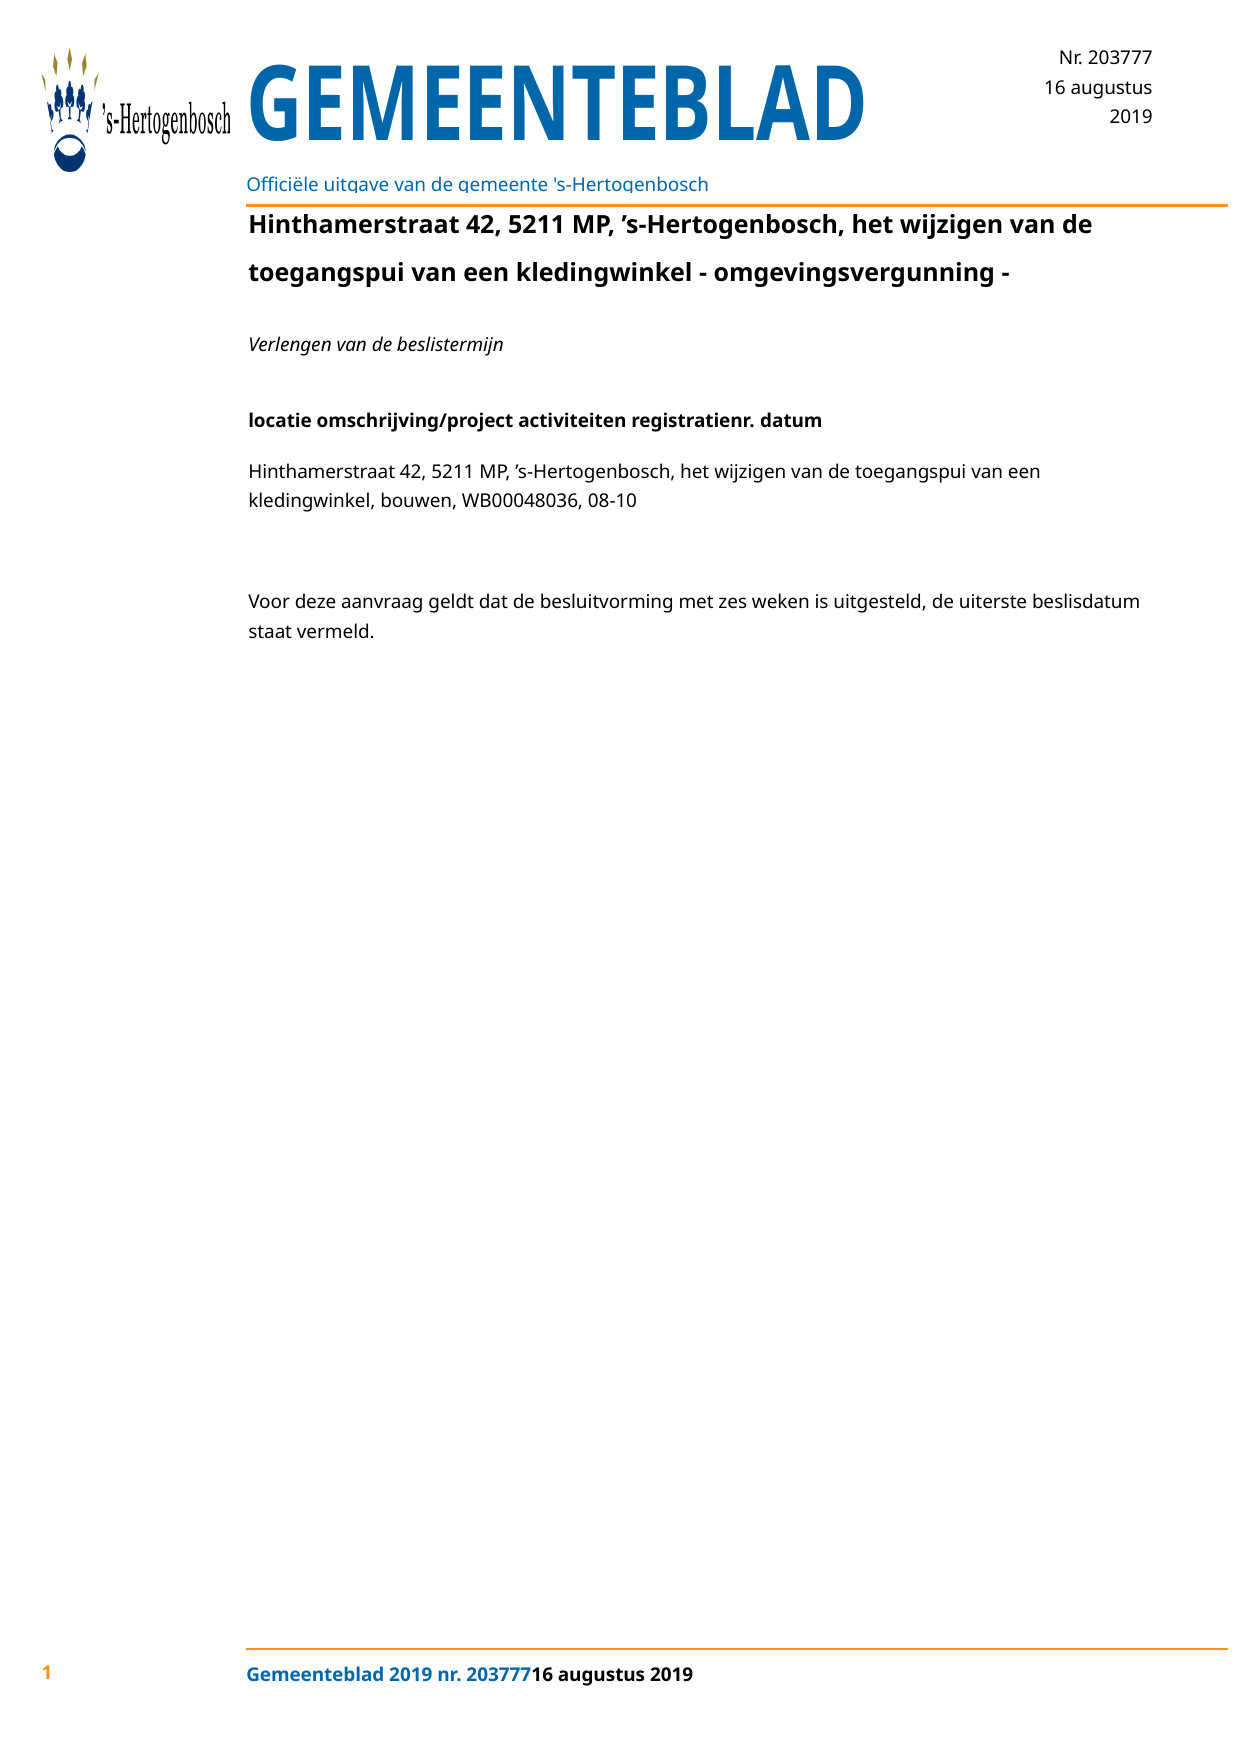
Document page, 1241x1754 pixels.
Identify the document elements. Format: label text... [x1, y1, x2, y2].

text locatie omschrijving/project activiteiten registratienr. datum [248, 408, 1152, 433]
text Verlengen van de beslistermijn [248, 331, 1152, 357]
text Voor deze aanvraag geldt dat de besluitvorming met zes weken is uitgesteld, de uiterste beslisdatum staat vermeld. [248, 588, 1152, 644]
text Hinthamerstraat 42, 5211 MP, ’s-Hertogenbosch, het wijzigen van de toegangspui van een kledingwinkel, bouwen, WB00048036, 08-10 [248, 458, 1152, 513]
picture [41, 47, 231, 172]
text Hinthamerstraat 42, 5211 MP, ’s-Hertogenbosch, het wijzigen van de toegangspui van een kledingwinkel - omgevingsvergunning - [248, 207, 1152, 288]
